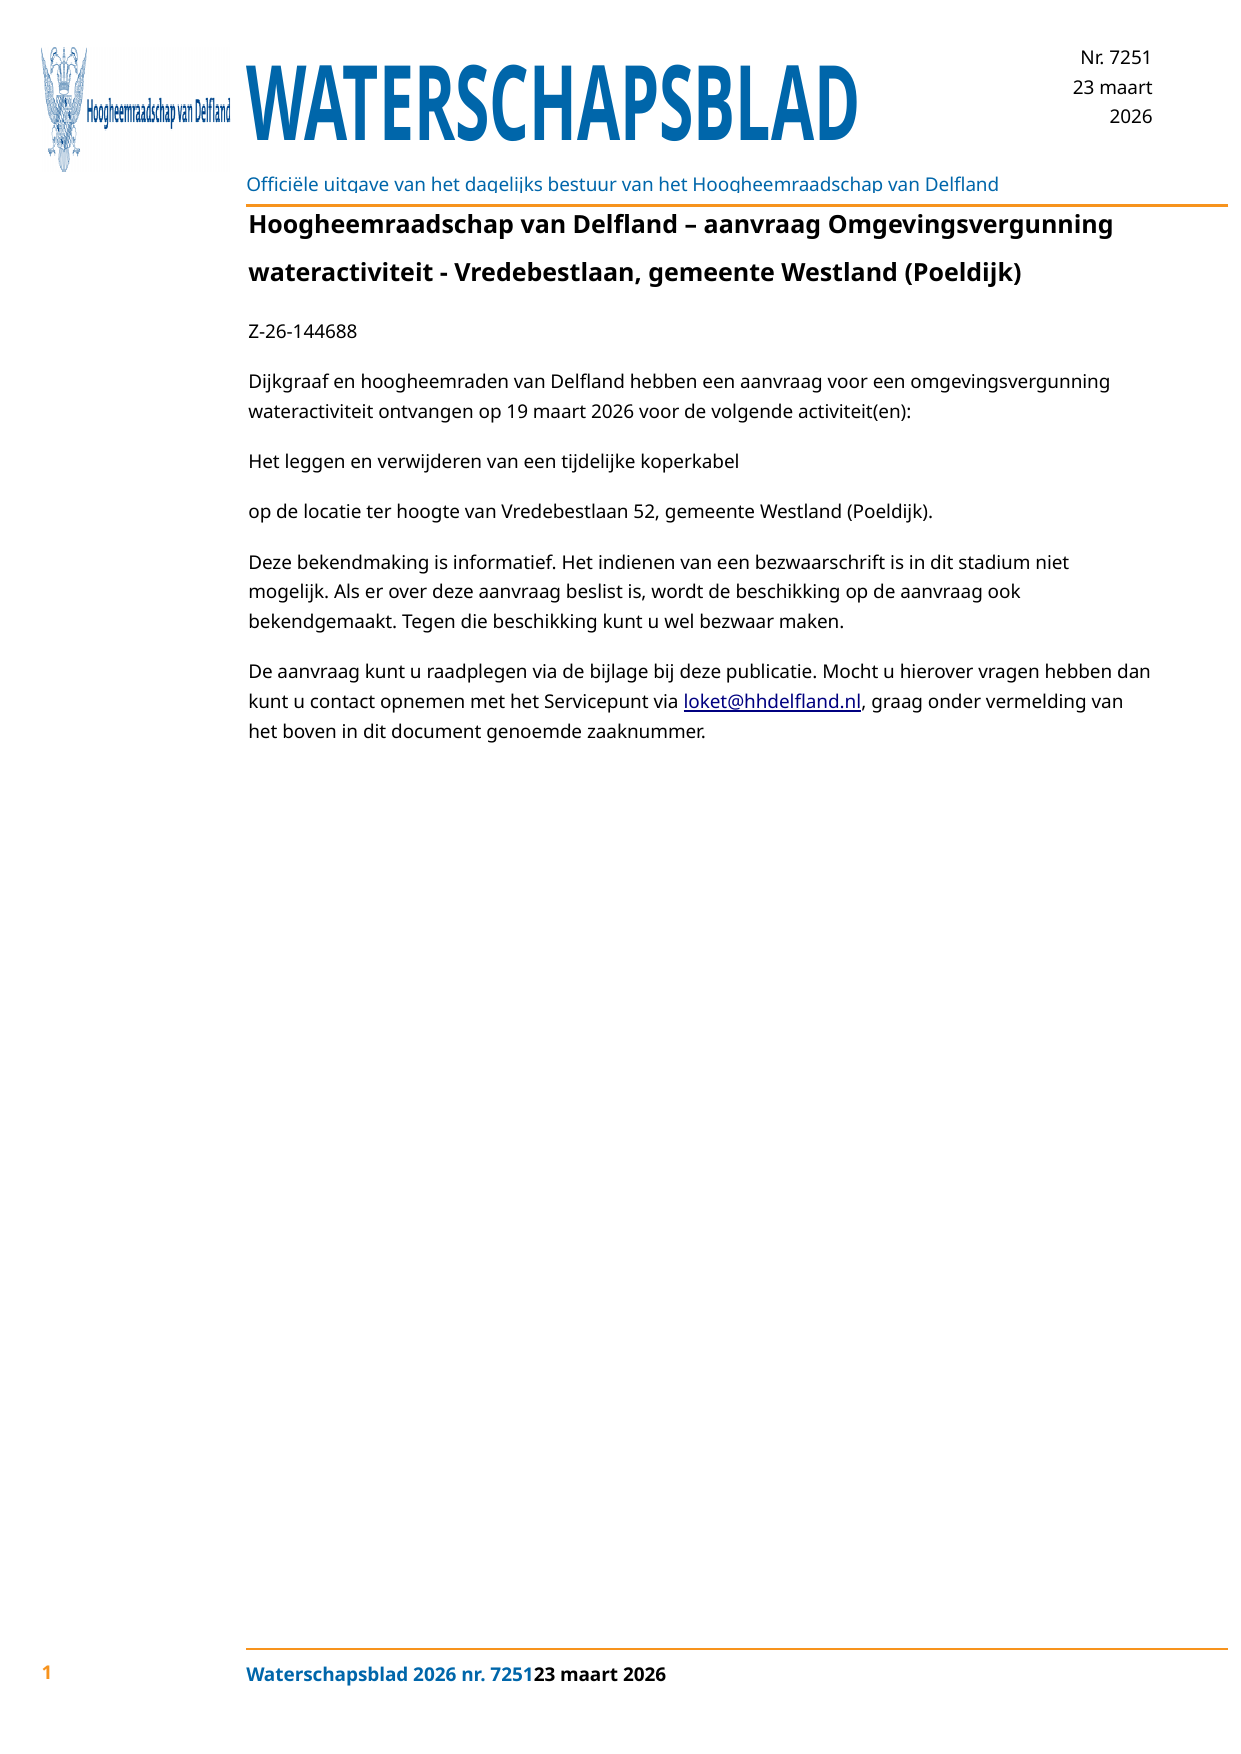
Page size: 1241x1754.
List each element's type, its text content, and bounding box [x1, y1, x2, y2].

text Dijkgraaf en hoogheemraden van Delfland hebben een aanvraag voor een omgevingsvergunning wateractiviteit ontvangen op 19 maart 2026 voor de volgende activiteit(en): [248, 368, 1152, 424]
text Het leggen en verwijderen van een tijdelijke koperkabel [248, 448, 1152, 474]
text De aanvraag kunt u raadplegen via de bijlage bij deze publicatie. Mocht u hierover vragen hebben dan kunt u contact opnemen met het Servicepunt via loket@hhdelfland.nl, graag onder vermelding van het boven in dit document genoemde zaaknummer. [248, 659, 1152, 744]
picture [41, 47, 231, 172]
text Hoogheemraadschap van Delfland – aanvraag Omgevingsvergunning wateractiviteit - Vredebestlaan, gemeente Westland (Poeldijk) [248, 207, 1152, 288]
text Deze bekendmaking is informatief. Het indienen van een bezwaarschrift is in dit stadium niet mogelijk. Als er over deze aanvraag beslist is, wordt de beschikking op de aanvraag ook bekendgemaakt. Tegen die beschikking kunt u wel bezwaar maken. [248, 549, 1152, 634]
text Z-26-144688 [248, 318, 1152, 344]
text op de locatie ter hoogte van Vredebestlaan 52, gemeente Westland (Poeldijk). [248, 499, 1152, 524]
